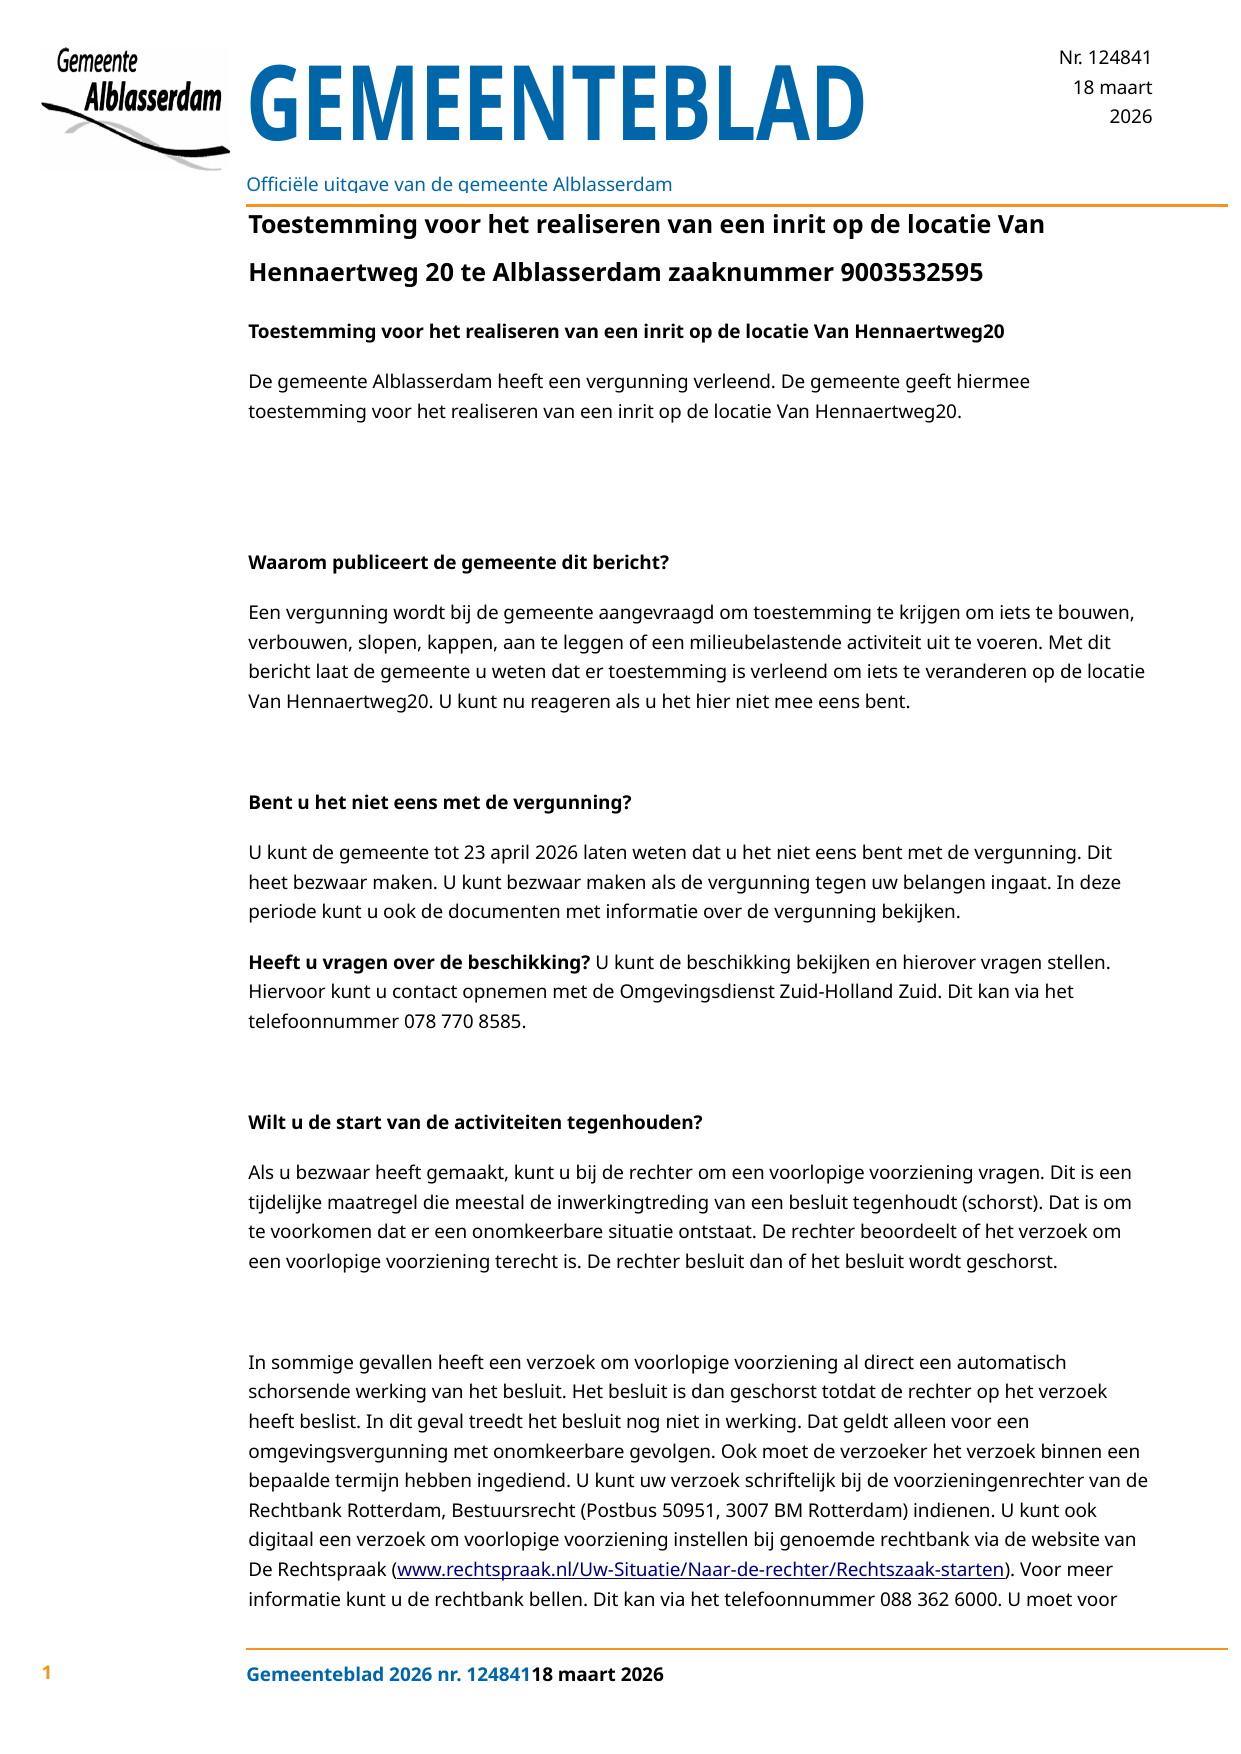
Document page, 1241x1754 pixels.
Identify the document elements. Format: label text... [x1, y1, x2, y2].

text Als u bezwaar heeft gemaakt, kunt u bij de rechter om een voorlopige voorziening vragen. Dit is een tijdelijke maatregel die meestal de inwerkingtreding van een besluit tegenhoudt (schorst). Dat is om te voorkomen dat er een onomkeerbare situatie ontstaat. De rechter beoordeelt of het verzoek om een voorlopige voorziening terecht is. De rechter besluit dan of het besluit wordt geschorst. [248, 1159, 1152, 1274]
text Bent u het niet eens met de vergunning? [248, 789, 1152, 815]
text Wilt u de start van de activiteiten tegenhouden? [248, 1109, 1152, 1135]
picture [41, 47, 231, 172]
text Toestemming voor het realiseren van een inrit op de locatie Van Hennaertweg20 [248, 318, 1152, 344]
text Waarom publiceert de gemeente dit bericht? [248, 549, 1152, 575]
text Een vergunning wordt bij de gemeente aangevraagd om toestemming te krijgen om iets te bouwen, verbouwen, slopen, kappen, aan te leggen of een milieubelastende activiteit uit te voeren. Met dit bericht laat de gemeente u weten dat er toestemming is verleend om iets te veranderen op de locatie Van Hennaertweg20. U kunt nu reageren als u het hier niet mee eens bent. [248, 599, 1152, 714]
text In sommige gevallen heeft een verzoek om voorlopige voorziening al direct een automatisch schorsende werking van het besluit. Het besluit is dan geschorst totdat de rechter op het verzoek heeft beslist. In dit geval treedt het besluit nog niet in werking. Dat geldt alleen voor een omgevingsvergunning met onomkeerbare gevolgen. Ook moet de verzoeker het verzoek binnen een bepaalde termijn hebben ingediend. U kunt uw verzoek schriftelijk bij de voorzieningenrechter van de Rechtbank Rotterdam, Bestuursrecht (Postbus 50951, 3007 BM Rotterdam) indienen. U kunt ook digitaal een verzoek om voorlopige voorziening instellen bij genoemde rechtbank via de website van De Rechtspraak (www.rechtspraak.nl/Uw-Situatie/Naar-de-rechter/Rechtszaak-starten). Voor meer informatie kunt u de rechtbank bellen. Dit kan via het telefoonnummer 088 362 6000. U moet voor [248, 1349, 1152, 1612]
text Toestemming voor het realiseren van een inrit op de locatie Van Hennaertweg 20 te Alblasserdam zaaknummer 9003532595 [248, 207, 1152, 288]
text De gemeente Alblasserdam heeft een vergunning verleend. De gemeente geeft hiermee toestemming voor het realiseren van een inrit op de locatie Van Hennaertweg20. [248, 368, 1152, 424]
text Heeft u vragen over de beschikking? U kunt de beschikking bekijken en hierover vragen stellen. Hiervoor kunt u contact opnemen met de Omgevingsdienst Zuid-Holland Zuid. Dit kan via het telefoonnummer 078 770 8585. [248, 949, 1152, 1034]
text U kunt de gemeente tot 23 april 2026 laten weten dat u het niet eens bent met de vergunning. Dit heet bezwaar maken. U kunt bezwaar maken als de vergunning tegen uw belangen ingaat. In deze periode kunt u ook de documenten met informatie over de vergunning bekijken. [248, 839, 1152, 924]
